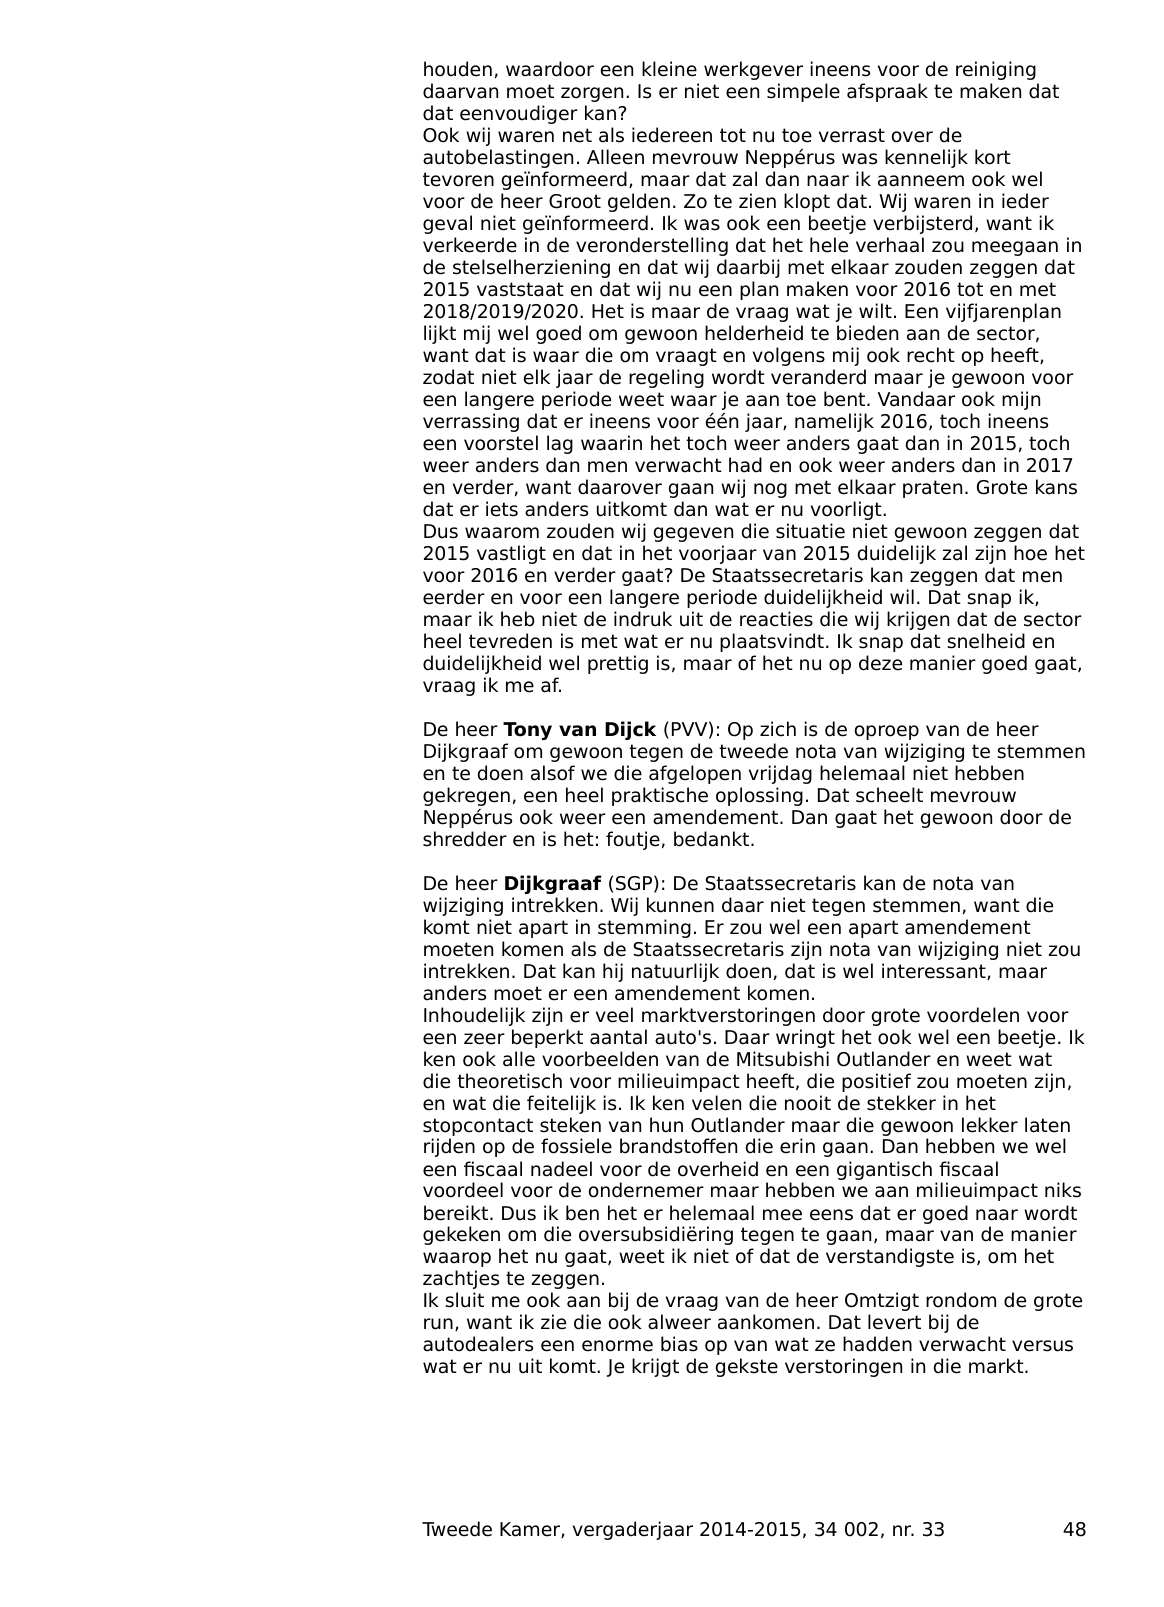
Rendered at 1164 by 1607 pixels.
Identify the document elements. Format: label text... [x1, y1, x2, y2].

text Ook wij waren net als iedereen tot nu toe verrast over de autobelastingen. Alleen mevrouw Neppérus was kennelijk kort tevoren geïnformeerd, maar dat zal dan naar ik aanneem ook wel voor de heer Groot gelden. Zo te zien klopt dat. Wij waren in ieder geval niet geïnformeerd. Ik was ook een beetje verbijsterd, want ik verkeerde in de veronderstelling dat het hele verhaal zou meegaan in de stelselherziening en dat wij daarbij met elkaar zouden zeggen dat 2015 vaststaat en dat wij nu een plan maken voor 2016 tot en met 2018/2019/2020. Het is maar de vraag wat je wilt. Een vijfjarenplan lijkt mij wel goed om gewoon helderheid te bieden aan de sector, want dat is waar die om vraagt en volgens mij ook recht op heeft, zodat niet elk jaar de regeling wordt veranderd maar je gewoon voor een langere periode weet waar je aan toe bent. Vandaar ook mijn verrassing dat er ineens voor één jaar, namelijk 2016, toch ineens een voorstel lag waarin het toch weer anders gaat dan in 2015, toch weer anders dan men verwacht had en ook weer anders dan in 2017 en verder, want daarover gaan wij nog met elkaar praten. Grote kans dat er iets anders uitkomt dan wat er nu voorligt. [422, 125, 1087, 521]
text Ik sluit me ook aan bij de vraag van de heer Omtzigt rondom de grote run, want ik zie die ook alweer aankomen. Dat levert bij de autodealers een enorme bias op van wat ze hadden verwacht versus wat er nu uit komt. Je krijgt de gekste verstoringen in die markt. [422, 1290, 1087, 1378]
text De heer Dijkgraaf (SGP): De Staatssecretaris kan de nota van wijziging intrekken. Wij kunnen daar niet tegen stemmen, want die komt niet apart in stemming. Er zou wel een apart amendement moeten komen als de Staatssecretaris zijn nota van wijziging niet zou intrekken. Dat kan hij natuurlijk doen, dat is wel interessant, maar anders moet er een amendement komen. [422, 873, 1087, 1004]
text Dus waarom zouden wij gegeven die situatie niet gewoon zeggen dat 2015 vastligt en dat in het voorjaar van 2015 duidelijk zal zijn hoe het voor 2016 en verder gaat? De Staatssecretaris kan zeggen dat men eerder en voor een langere periode duidelijkheid wil. Dat snap ik, maar ik heb niet de indruk uit de reacties die wij krijgen dat de sector heel tevreden is met wat er nu plaatsvindt. Ik snap dat snelheid en duidelijkheid wel prettig is, maar of het nu op deze manier goed gaat, vraag ik me af. [422, 521, 1087, 696]
text houden, waardoor een kleine werkgever ineens voor de reiniging daarvan moet zorgen. Is er niet een simpele afspraak te maken dat dat eenvoudiger kan? [422, 59, 1087, 125]
text De heer Tony van Dijck (PVV): Op zich is de oproep van de heer Dijkgraaf om gewoon tegen de tweede nota van wijziging te stemmen en te doen alsof we die afgelopen vrijdag helemaal niet hebben gekregen, een heel praktische oplossing. Dat scheelt mevrouw Neppérus ook weer een amendement. Dan gaat het gewoon door de shredder en is het: foutje, bedankt. [422, 719, 1087, 851]
text Inhoudelijk zijn er veel marktverstoringen door grote voordelen voor een zeer beperkt aantal auto's. Daar wringt het ook wel een beetje. Ik ken ook alle voorbeelden van de Mitsubishi Outlander en weet wat die theoretisch voor milieuimpact heeft, die positief zou moeten zijn, en wat die feitelijk is. Ik ken velen die nooit de stekker in het stopcontact steken van hun Outlander maar die gewoon lekker laten rijden op de fossiele brandstoffen die erin gaan. Dan hebben we wel een fiscaal nadeel voor de overheid en een gigantisch fiscaal voordeel voor de ondernemer maar hebben we aan milieuimpact niks bereikt. Dus ik ben het er helemaal mee eens dat er goed naar wordt gekeken om die oversubsidiëring tegen te gaan, maar van de manier waarop het nu gaat, weet ik niet of dat de verstandigste is, om het zachtjes te zeggen. [422, 1004, 1087, 1290]
